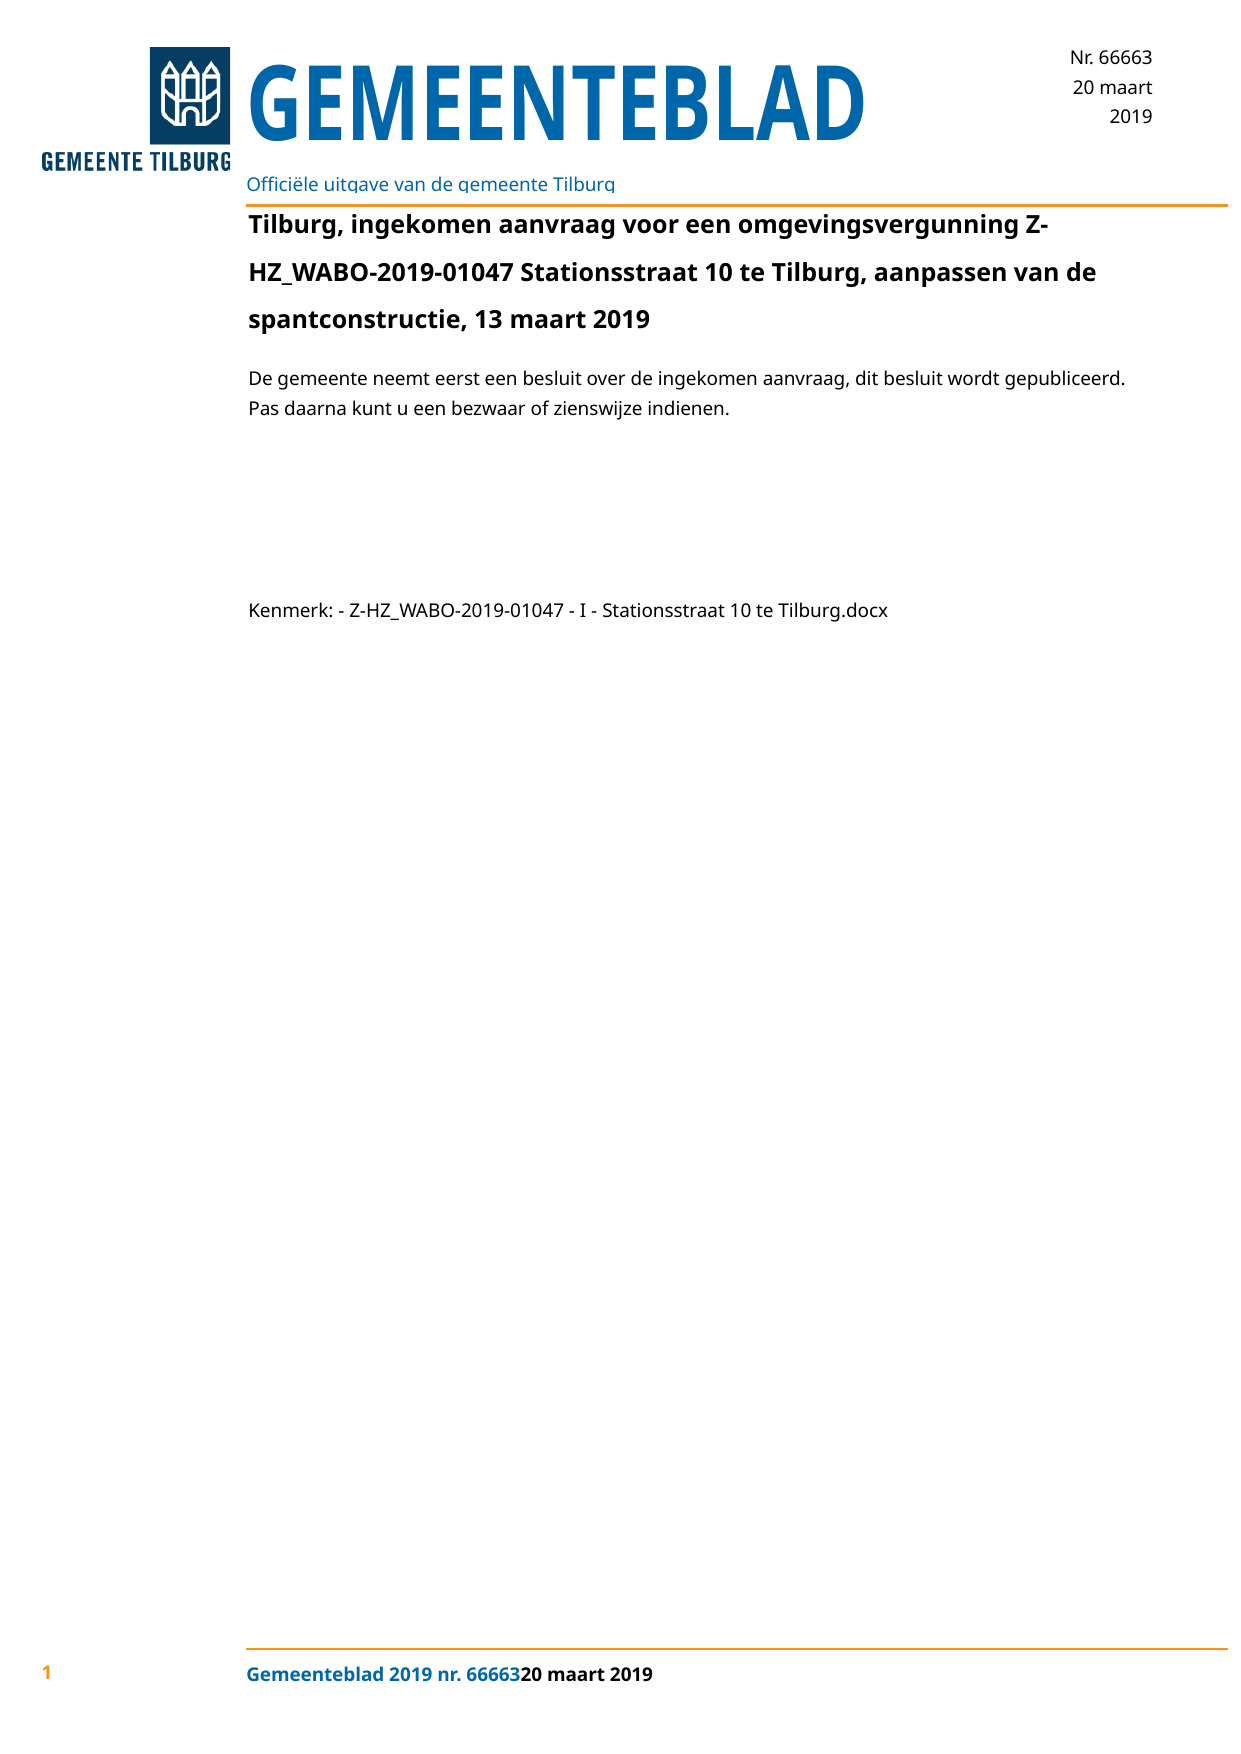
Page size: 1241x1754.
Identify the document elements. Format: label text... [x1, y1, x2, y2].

text De gemeente neemt eerst een besluit over de ingekomen aanvraag, dit besluit wordt gepubliceerd. Pas daarna kunt u een bezwaar of zienswijze indienen. [248, 366, 1152, 421]
text Tilburg, ingekomen aanvraag voor een omgevingsvergunning Z-HZ_WABO-2019-01047 Stationsstraat 10 te Tilburg, aanpassen van de spantconstructie, 13 maart 2019 [248, 207, 1152, 336]
text Kenmerk: - Z-HZ_WABO-2019-01047 - I - Stationsstraat 10 te Tilburg.docx [248, 597, 1152, 622]
picture [41, 47, 231, 172]
